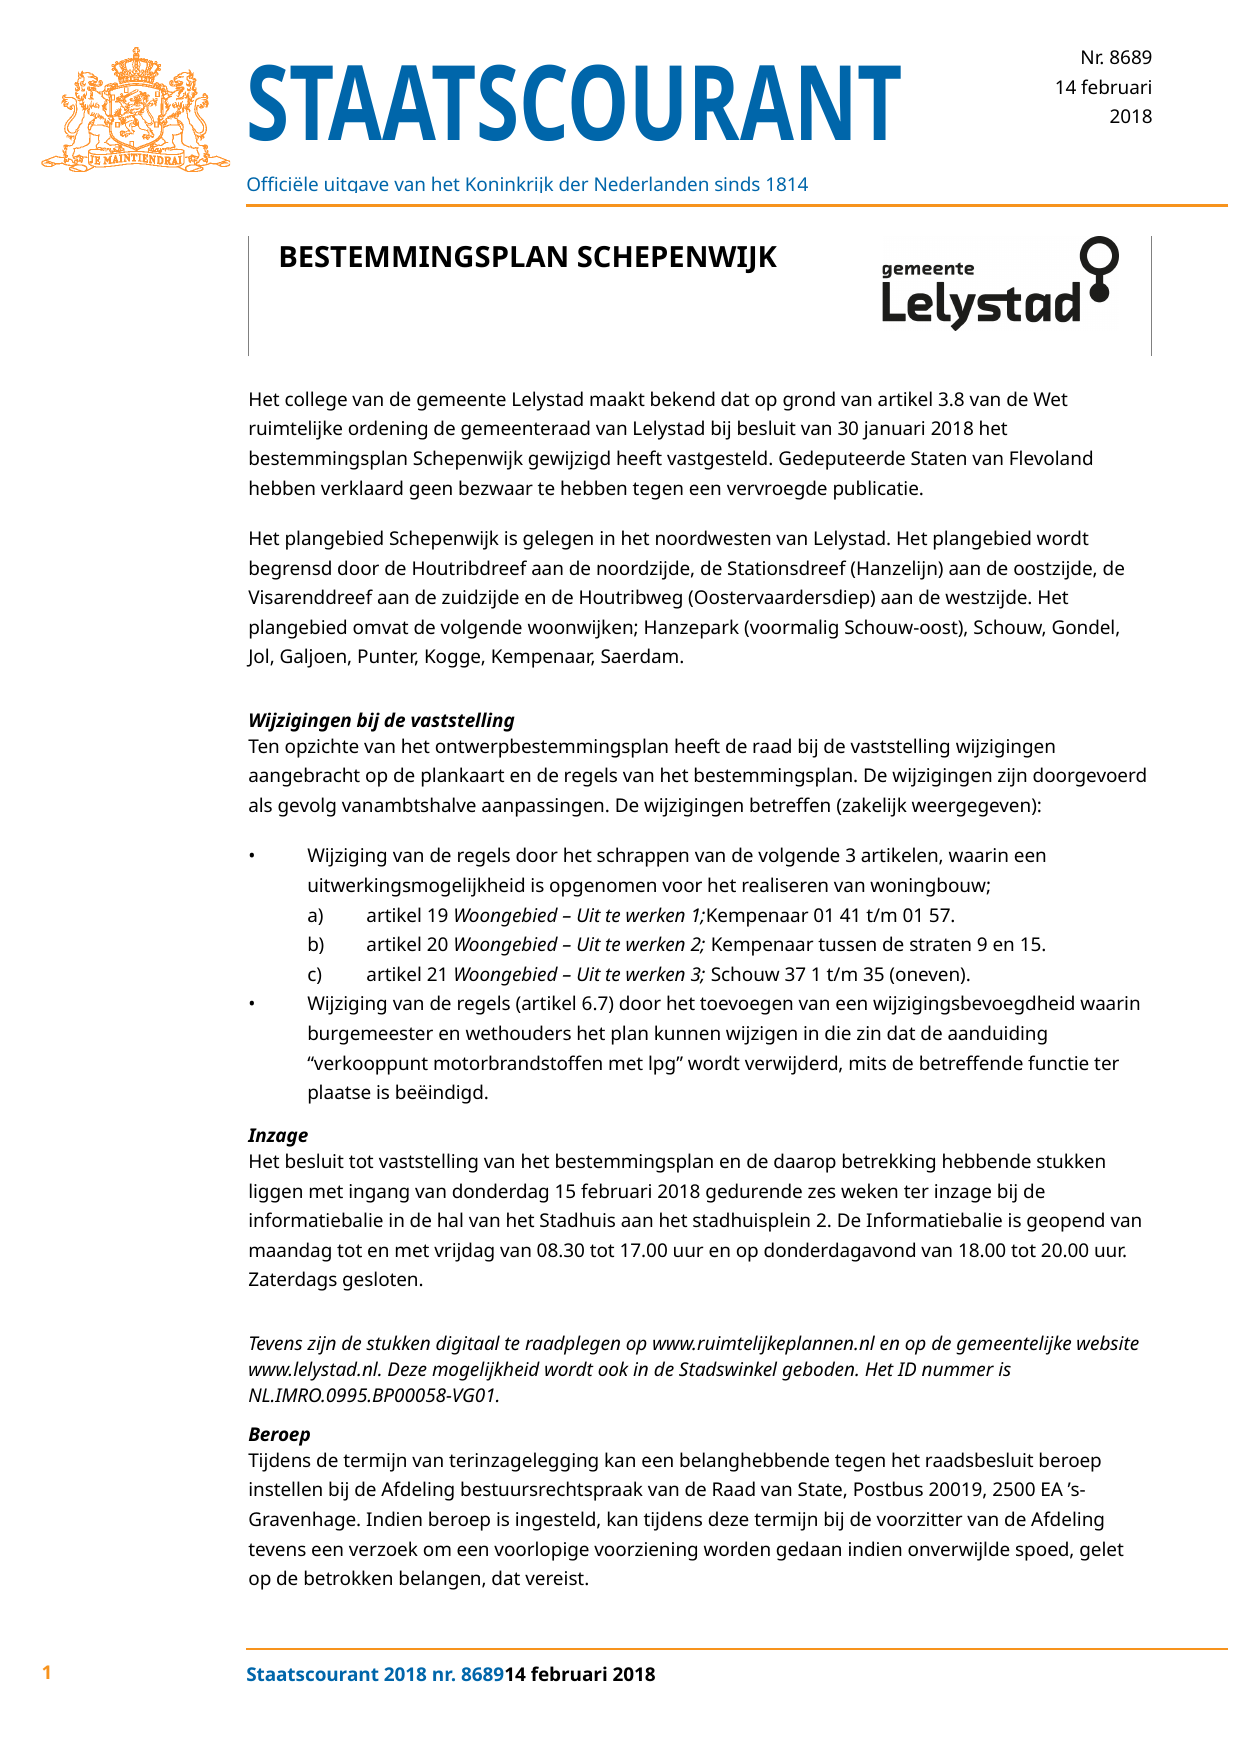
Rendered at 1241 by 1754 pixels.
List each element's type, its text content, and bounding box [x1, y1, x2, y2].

picture [41, 47, 231, 172]
list artikel 20 Woongebied – Uit te werken 2; Kempenaar tussen de straten 9 en 15. [307, 931, 1152, 957]
list artikel 21 Woongebied – Uit te werken 3; Schouw 37 1 t/m 35 (oneven). [307, 961, 1152, 987]
text Inzage [248, 1122, 1152, 1148]
text Tijdens de termijn van terinzagelegging kan een belanghebbende tegen het raadsbesluit beroep instellen bij de Afdeling bestuursrechtspraak van de Raad van State, Postbus 20019, 2500 EA ’s-Gravenhage. Indien beroep is ingesteld, kan tijdens deze termijn bij de voorzitter van de Afdeling tevens een verzoek om een voorlopige voorziening worden gedaan indien onverwijlde spoed, gelet op de betrokken belangen, dat vereist. [248, 1447, 1152, 1591]
text Het college van de gemeente Lelystad maakt bekend dat op grond van artikel 3.8 van de Wet ruimtelijke ordening de gemeenteraad van Lelystad bij besluit van 30 januari 2018 het bestemmingsplan Schepenwijk gewijzigd heeft vastgesteld. Gedeputeerde Staten van Flevoland hebben verklaard geen bezwaar te hebben tegen een vervroegde publicatie. [248, 386, 1152, 500]
table_header BESTEMMINGSPLAN SCHEPENWIJK [249, 236, 850, 356]
text Wijzigingen bij de vaststelling [248, 707, 1152, 733]
list Wijziging van de regels door het schrappen van de volgende 3 artikelen, waarin een uitwerkingsmogelijkheid is opgenomen voor het realiseren van woningbouw; [248, 843, 1152, 898]
picture [882, 236, 1119, 331]
text Beroep [248, 1421, 1152, 1447]
list artikel 19 Woongebied – Uit te werken 1;Kempenaar 01 41 t/m 01 57. [307, 902, 1152, 928]
text Het besluit tot vaststelling van het bestemmingsplan en de daarop betrekking hebbende stukken liggen met ingang van donderdag 15 februari 2018 gedurende zes weken ter inzage bij de informatiebalie in de hal van het Stadhuis aan het stadhuisplein 2. De Informatiebalie is geopend van maandag tot en met vrijdag van 08.30 tot 17.00 uur en op donderdagavond van 18.00 tot 20.00 uur. Zaterdags gesloten. [248, 1148, 1152, 1292]
text Tevens zijn de stukken digitaal te raadplegen op www.ruimtelijkeplannen.nl en op de gemeentelijke website www.lelystad.nl. Deze mogelijkheid wordt ook in de Stadswinkel geboden. Het ID nummer is NL.IMRO.0995.BP00058-VG01. [248, 1331, 1152, 1408]
table_header [850, 236, 1151, 356]
text Het plangebied Schepenwijk is gelegen in het noordwesten van Lelystad. Het plangebied wordt begrensd door de Houtribdreef aan de noordzijde, de Stationsdreef (Hanzelijn) aan de oostzijde, de Visarenddreef aan de zuidzijde en de Houtribweg (Oostervaardersdiep) aan de westzijde. Het plangebied omvat de volgende woonwijken; Hanzepark (voormalig Schouw-oost), Schouw, Gondel, Jol, Galjoen, Punter, Kogge, Kempenaar, Saerdam. [248, 525, 1152, 669]
list Wijziging van de regels (artikel 6.7) door het toevoegen van een wijzigingsbevoegdheid waarin burgemeester en wethouders het plan kunnen wijzigen in die zin dat de aanduiding “verkooppunt motorbrandstoffen met lpg” wordt verwijderd, mits de betreffende functie ter plaatse is beëindigd. [248, 991, 1152, 1105]
text Ten opzichte van het ontwerpbestemmingsplan heeft de raad bij de vaststelling wijzigingen aangebracht op de plankaart en de regels van het bestemmingsplan. De wijzigingen zijn doorgevoerd als gevolg vanambtshalve aanpassingen. De wijzigingen betreffen (zakelijk weergegeven): [248, 733, 1152, 818]
